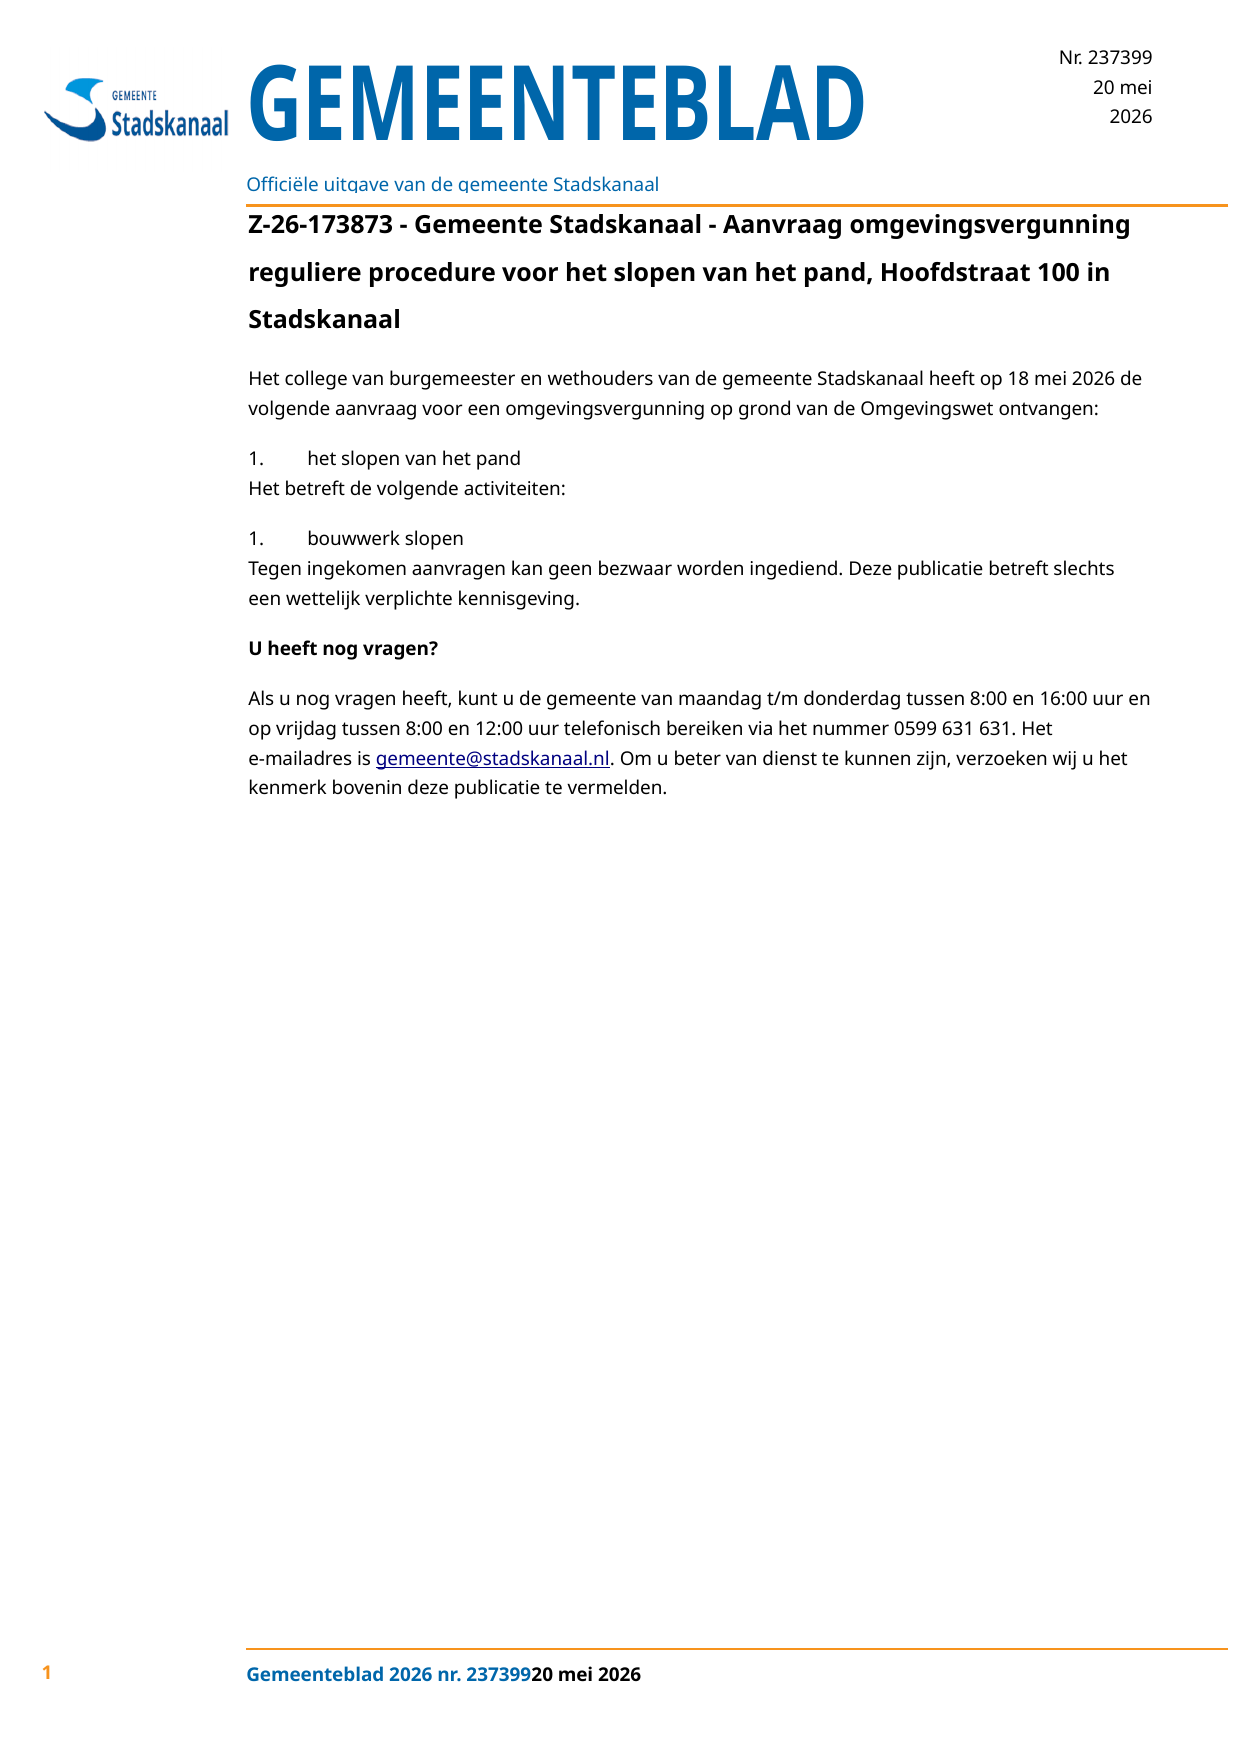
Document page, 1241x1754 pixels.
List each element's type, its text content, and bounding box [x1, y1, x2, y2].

text Het betreft de volgende activiteiten: [248, 475, 1152, 501]
picture [41, 47, 231, 172]
text Tegen ingekomen aanvragen kan geen bezwaar worden ingediend. Deze publicatie betreft slechts een wettelijk verplichte kennisgeving. [248, 555, 1152, 610]
text Als u nog vragen heeft, kunt u de gemeente van maandag t/m donderdag tussen 8:00 en 16:00 uur en op vrijdag tussen 8:00 en 12:00 uur telefonisch bereiken via het nummer 0599 631 631. Het e‑mailadres is gemeente@stadskanaal.nl. Om u beter van dienst te kunnen zijn, verzoeken wij u het kenmerk bovenin deze publicatie te vermelden. [248, 686, 1152, 800]
list bouwwerk slopen [248, 526, 1152, 551]
text Het college van burgemeester en wethouders van de gemeente Stadskanaal heeft op 18 mei 2026 de volgende aanvraag voor een omgevingsvergunning op grond van de Omgevingswet ontvangen: [248, 366, 1152, 421]
list het slopen van het pand [248, 446, 1152, 471]
text U heeft nog vragen? [248, 635, 1152, 661]
text Z-26-173873 - Gemeente Stadskanaal - Aanvraag omgevingsvergunning reguliere procedure voor het slopen van het pand, Hoofdstraat 100 in Stadskanaal [248, 207, 1152, 336]
